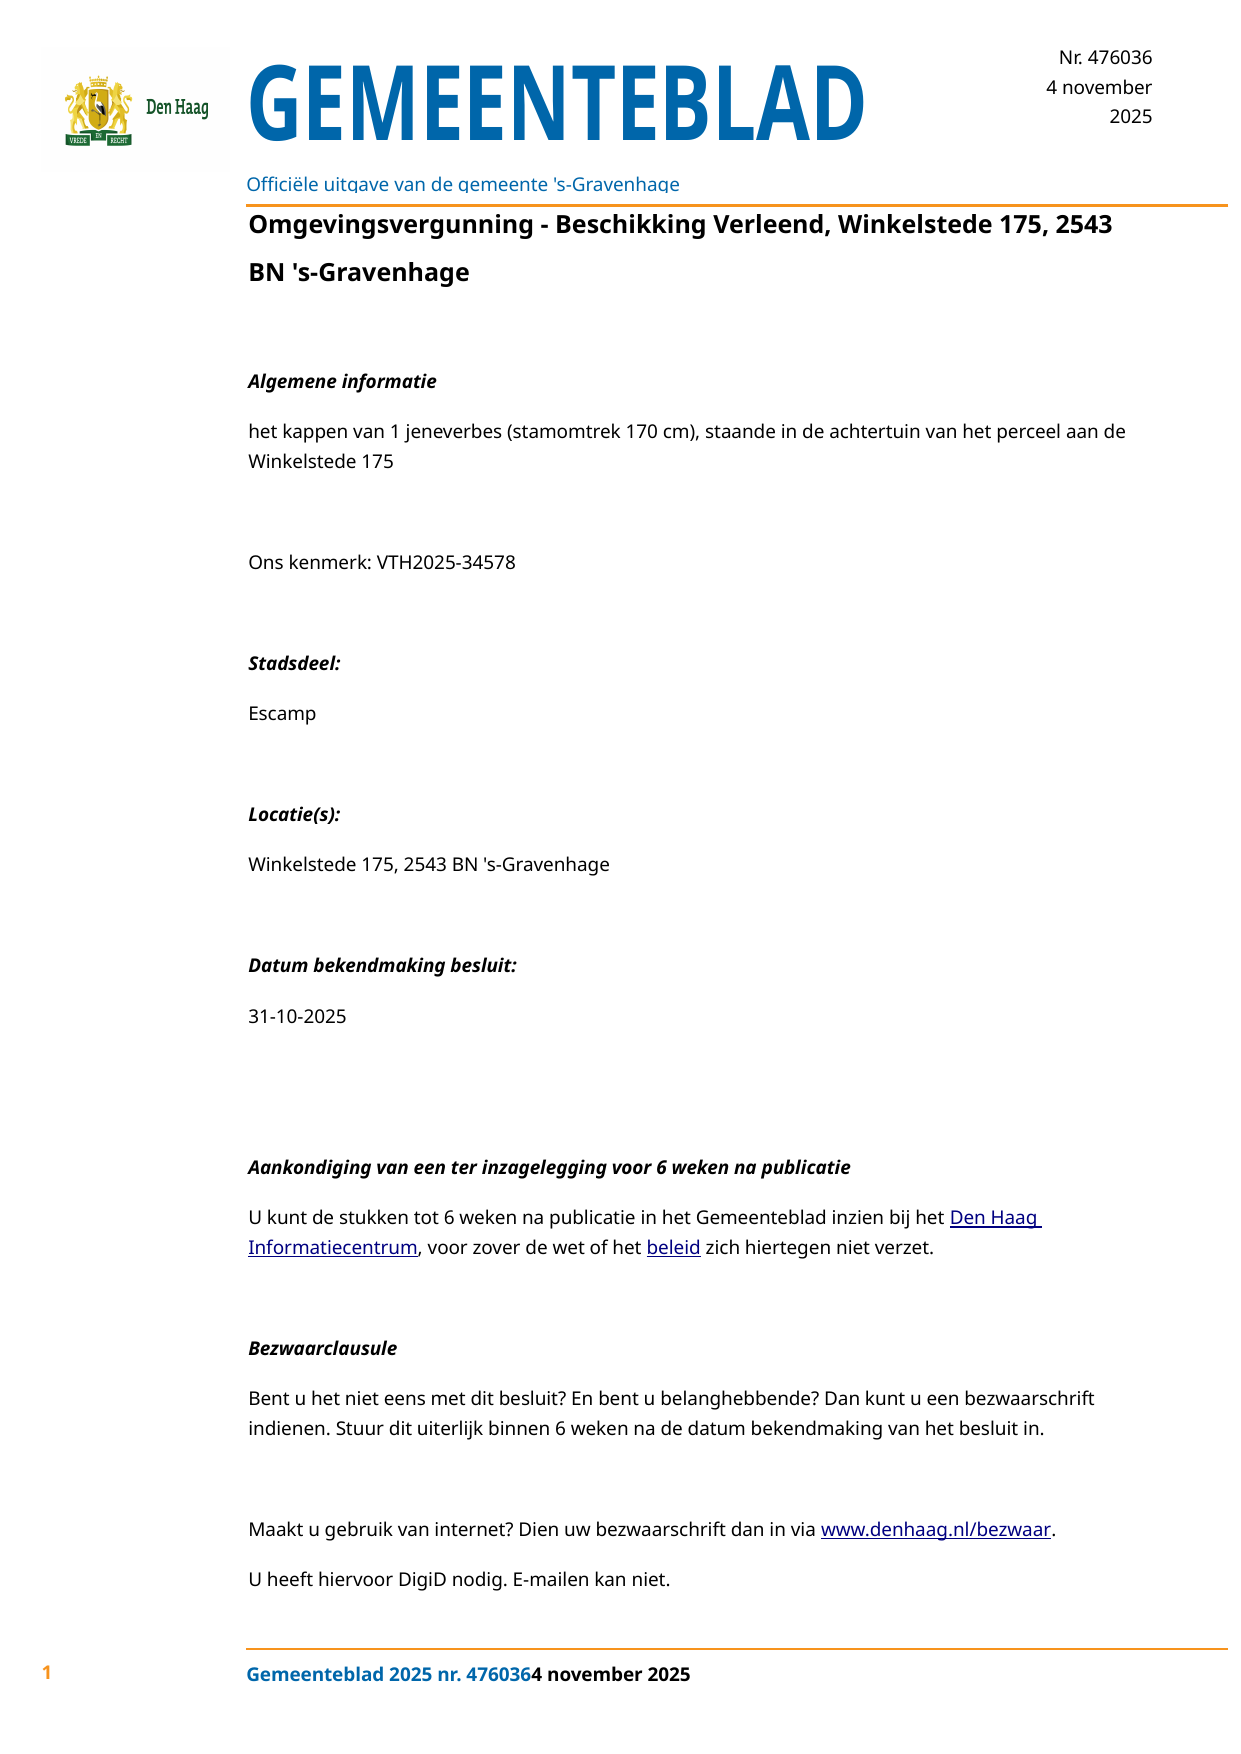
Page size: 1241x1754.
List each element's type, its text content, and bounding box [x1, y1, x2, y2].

text Locatie(s): [248, 801, 1152, 827]
text Bent u het niet eens met dit besluit? En bent u belanghebbende? Dan kunt u een bezwaarschrift indienen. Stuur dit uiterlijk binnen 6 weken na de datum bekendmaking van het besluit in. [248, 1385, 1152, 1441]
text het kappen van 1 jeneverbes (stamomtrek 170 cm), staande in de achtertuin van het perceel aan de Winkelstede 175 [248, 419, 1152, 474]
text Algemene informatie [248, 368, 1152, 394]
text U kunt de stukken tot 6 weken na publicatie in het Gemeenteblad inzien bij het Den Haag Informatiecentrum, voor zover de wet of het beleid zich hiertegen niet verzet. [248, 1204, 1152, 1260]
text Stadsdeel: [248, 650, 1152, 676]
text 31-10-2025 [248, 1003, 1152, 1029]
text Ons kenmerk: VTH2025-34578 [248, 549, 1152, 575]
text Omgevingsvergunning - Beschikking Verleend, Winkelstede 175, 2543 BN 's-Gravenhage [248, 207, 1152, 288]
text U heeft hiervoor DigiD nodig. E-mailen kan niet. [248, 1566, 1152, 1592]
text Bezwaarclausule [248, 1335, 1152, 1361]
picture [41, 47, 231, 172]
text Maakt u gebruik van internet? Dien uw bezwaarschrift dan in via www.denhaag.nl/bezwaar. [248, 1516, 1152, 1542]
text Aankondiging van een ter inzagelegging voor 6 weken na publicatie [248, 1154, 1152, 1180]
text Winkelstede 175, 2543 BN 's-Gravenhage [248, 852, 1152, 877]
text Datum bekendmaking besluit: [248, 952, 1152, 978]
text Escamp [248, 700, 1152, 726]
